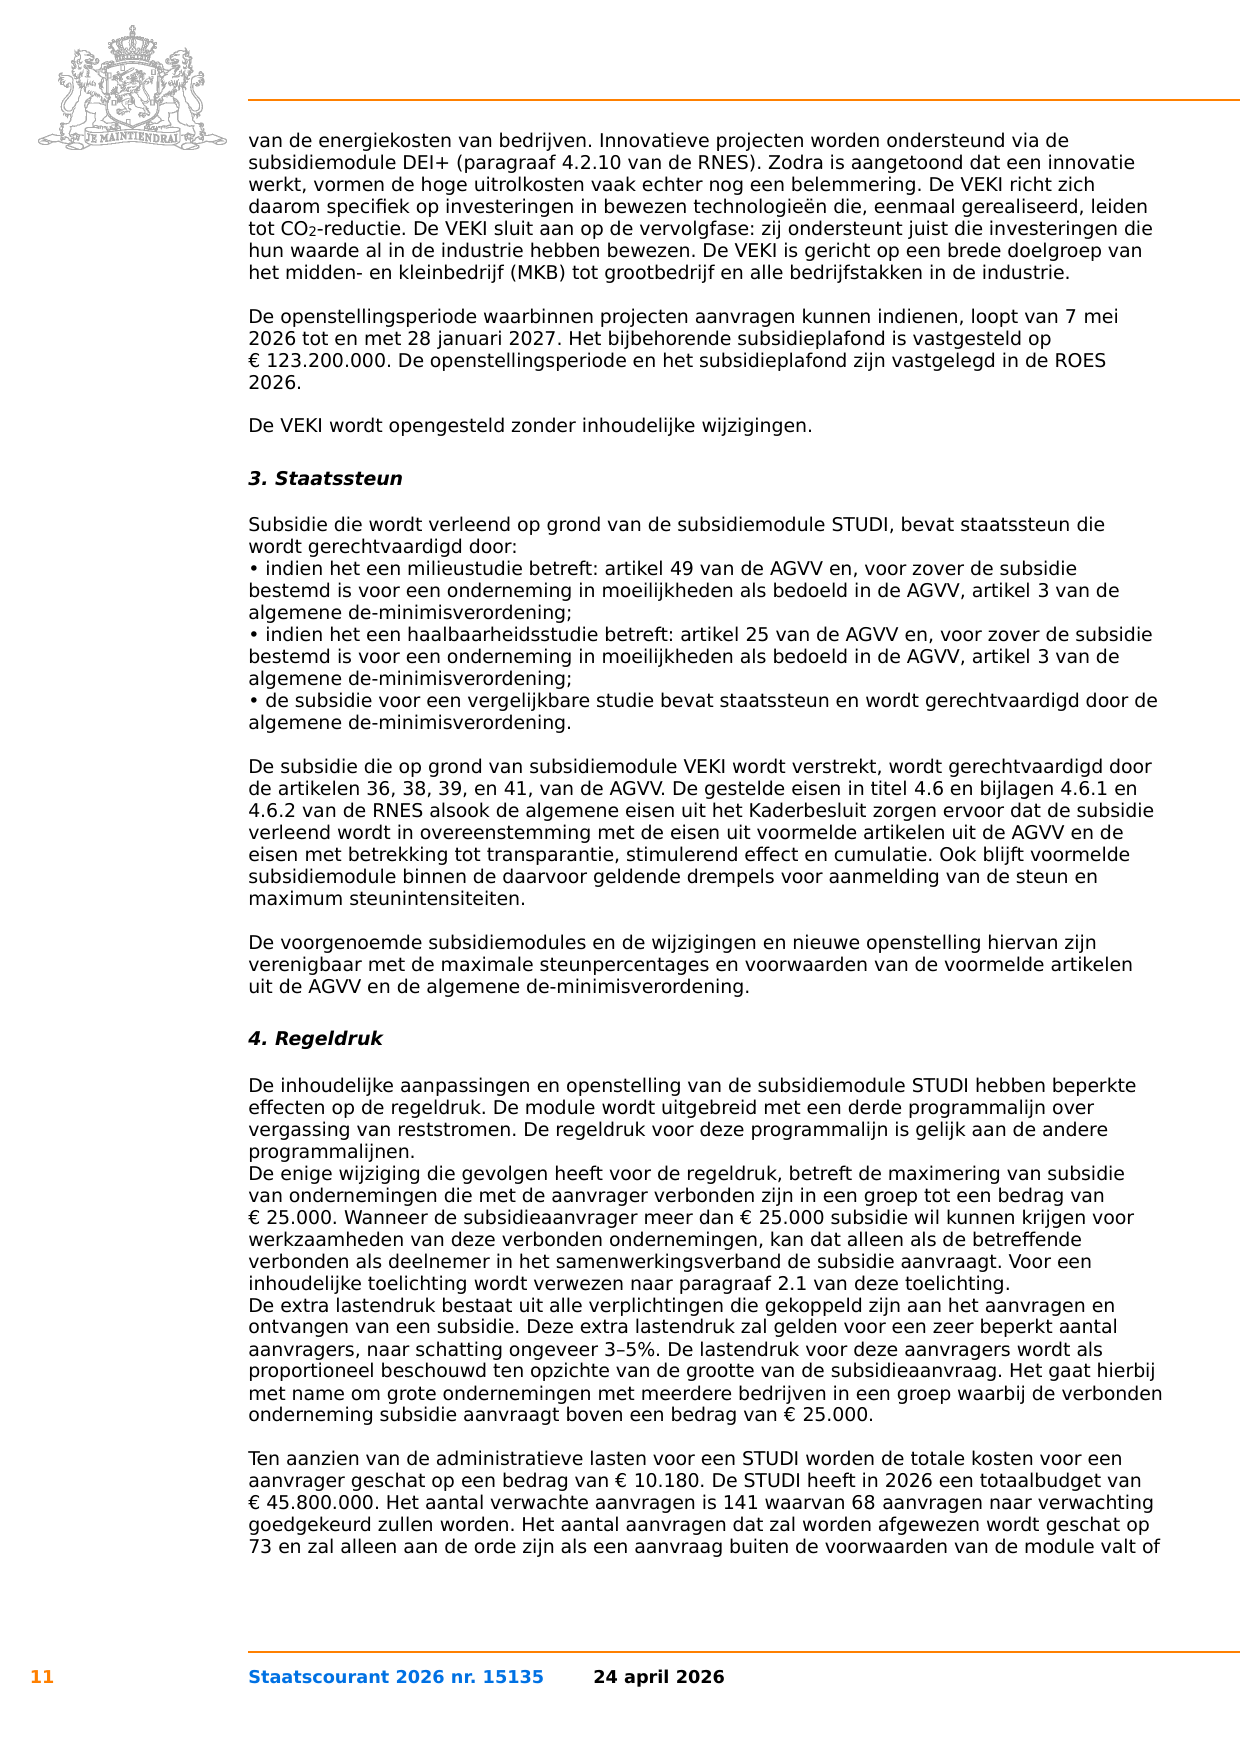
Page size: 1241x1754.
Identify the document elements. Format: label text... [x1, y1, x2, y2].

text De VEKI wordt opengesteld zonder inhoudelijke wijzigingen. [248, 415, 1163, 437]
text De openstellingsperiode waarbinnen projecten aanvragen kunnen indienen, loopt van 7 mei 2026 tot en met 28 januari 2027. Het bijbehorende subsidieplafond is vastgesteld op € 123.200.000. De openstellingsperiode en het subsidieplafond zijn vastgelegd in de ROES 2026. [248, 306, 1163, 393]
text De inhoudelijke aanpassingen en openstelling van de subsidiemodule STUDI hebben beperkte effecten op de regeldruk. De module wordt uitgebreid met een derde programmalijn over vergassing van reststromen. De regeldruk voor deze programmalijn is gelijk aan de andere programmalijnen. [248, 1075, 1163, 1163]
text • de subsidie voor een vergelijkbare studie bevat staatssteun en wordt gerechtvaardigd door de algemene de-minimisverordening. [248, 690, 1163, 734]
text De enige wijziging die gevolgen heeft voor de regeldruk, betreft de maximering van subsidie van ondernemingen die met de aanvrager verbonden zijn in een groep tot een bedrag van € 25.000. Wanneer de subsidieaanvrager meer dan € 25.000 subsidie wil kunnen krijgen voor werkzaamheden van deze verbonden ondernemingen, kan dat alleen als de betreffende verbonden als deelnemer in het samenwerkingsverband de subsidie aanvraagt. Voor een inhoudelijke toelichting wordt verwezen naar paragraaf 2.1 van deze toelichting. [248, 1163, 1163, 1294]
text De voorgenoemde subsidiemodules en de wijzigingen en nieuwe openstelling hiervan zijn verenigbaar met de maximale steunpercentages en voorwaarden van de voormelde artikelen uit de AGVV en de algemene de-minimisverordening. [248, 932, 1163, 998]
picture [38, 25, 227, 150]
text • indien het een haalbaarheidsstudie betreft: artikel 25 van de AGVV en, voor zover de subsidie bestemd is voor een onderneming in moeilijkheden als bedoeld in de AGVV, artikel 3 van de algemene de-minimisverordening; [248, 624, 1163, 690]
subtitle 4. Regeldruk [248, 1028, 1163, 1050]
text • indien het een milieustudie betreft: artikel 49 van de AGVV en, voor zover de subsidie bestemd is voor een onderneming in moeilijkheden als bedoeld in de AGVV, artikel 3 van de algemene de-minimisverordening; [248, 558, 1163, 624]
subtitle 3. Staatssteun [248, 467, 1163, 489]
text Ten aanzien van de administratieve lasten voor een STUDI worden de totale kosten voor een aanvrager geschat op een bedrag van € 10.180. De STUDI heeft in 2026 een totaalbudget van € 45.800.000. Het aantal verwachte aanvragen is 141 waarvan 68 aanvragen naar verwachting goedgekeurd zullen worden. Het aantal aanvragen dat zal worden afgewezen wordt geschat op 73 en zal alleen aan de orde zijn als een aanvraag buiten de voorwaarden van de module valt of [248, 1448, 1163, 1558]
text De extra lastendruk bestaat uit alle verplichtingen die gekoppeld zijn aan het aanvragen en ontvangen van een subsidie. Deze extra lastendruk zal gelden voor een zeer beperkt aantal aanvragers, naar schatting ongeveer 3–5%. De lastendruk voor deze aanvragers wordt als proportioneel beschouwd ten opzichte van de grootte van de subsidieaanvraag. Het gaat hierbij met name om grote ondernemingen met meerdere bedrijven in een groep waarbij de verbonden onderneming subsidie aanvraagt boven een bedrag van € 25.000. [248, 1294, 1163, 1426]
text Subsidie die wordt verleend op grond van de subsidiemodule STUDI, bevat staatssteun die wordt gerechtvaardigd door: [248, 514, 1163, 558]
text van de energiekosten van bedrijven. Innovatieve projecten worden ondersteund via de subsidiemodule DEI+ (paragraaf 4.2.10 van de RNES). Zodra is aangetoond dat een innovatie werkt, vormen de hoge uitrolkosten vaak echter nog een belemmering. De VEKI richt zich daarom specifiek op investeringen in bewezen technologieën die, eenmaal gerealiseerd, leiden tot CO2-reductie. De VEKI sluit aan op de vervolgfase: zij ondersteunt juist die investeringen die hun waarde al in de industrie hebben bewezen. De VEKI is gericht op een brede doelgroep van het midden- en kleinbedrijf (MKB) tot grootbedrijf en alle bedrijfstakken in de industrie. [248, 130, 1163, 284]
text De subsidie die op grond van subsidiemodule VEKI wordt verstrekt, wordt gerechtvaardigd door de artikelen 36, 38, 39, en 41, van de AGVV. De gestelde eisen in titel 4.6 en bijlagen 4.6.1 en 4.6.2 van de RNES alsook de algemene eisen uit het Kaderbesluit zorgen ervoor dat de subsidie verleend wordt in overeenstemming met de eisen uit voormelde artikelen uit de AGVV en de eisen met betrekking tot transparantie, stimulerend effect en cumulatie. Ook blijft voormelde subsidiemodule binnen de daarvoor geldende drempels voor aanmelding van de steun en maximum steunintensiteiten. [248, 756, 1163, 910]
